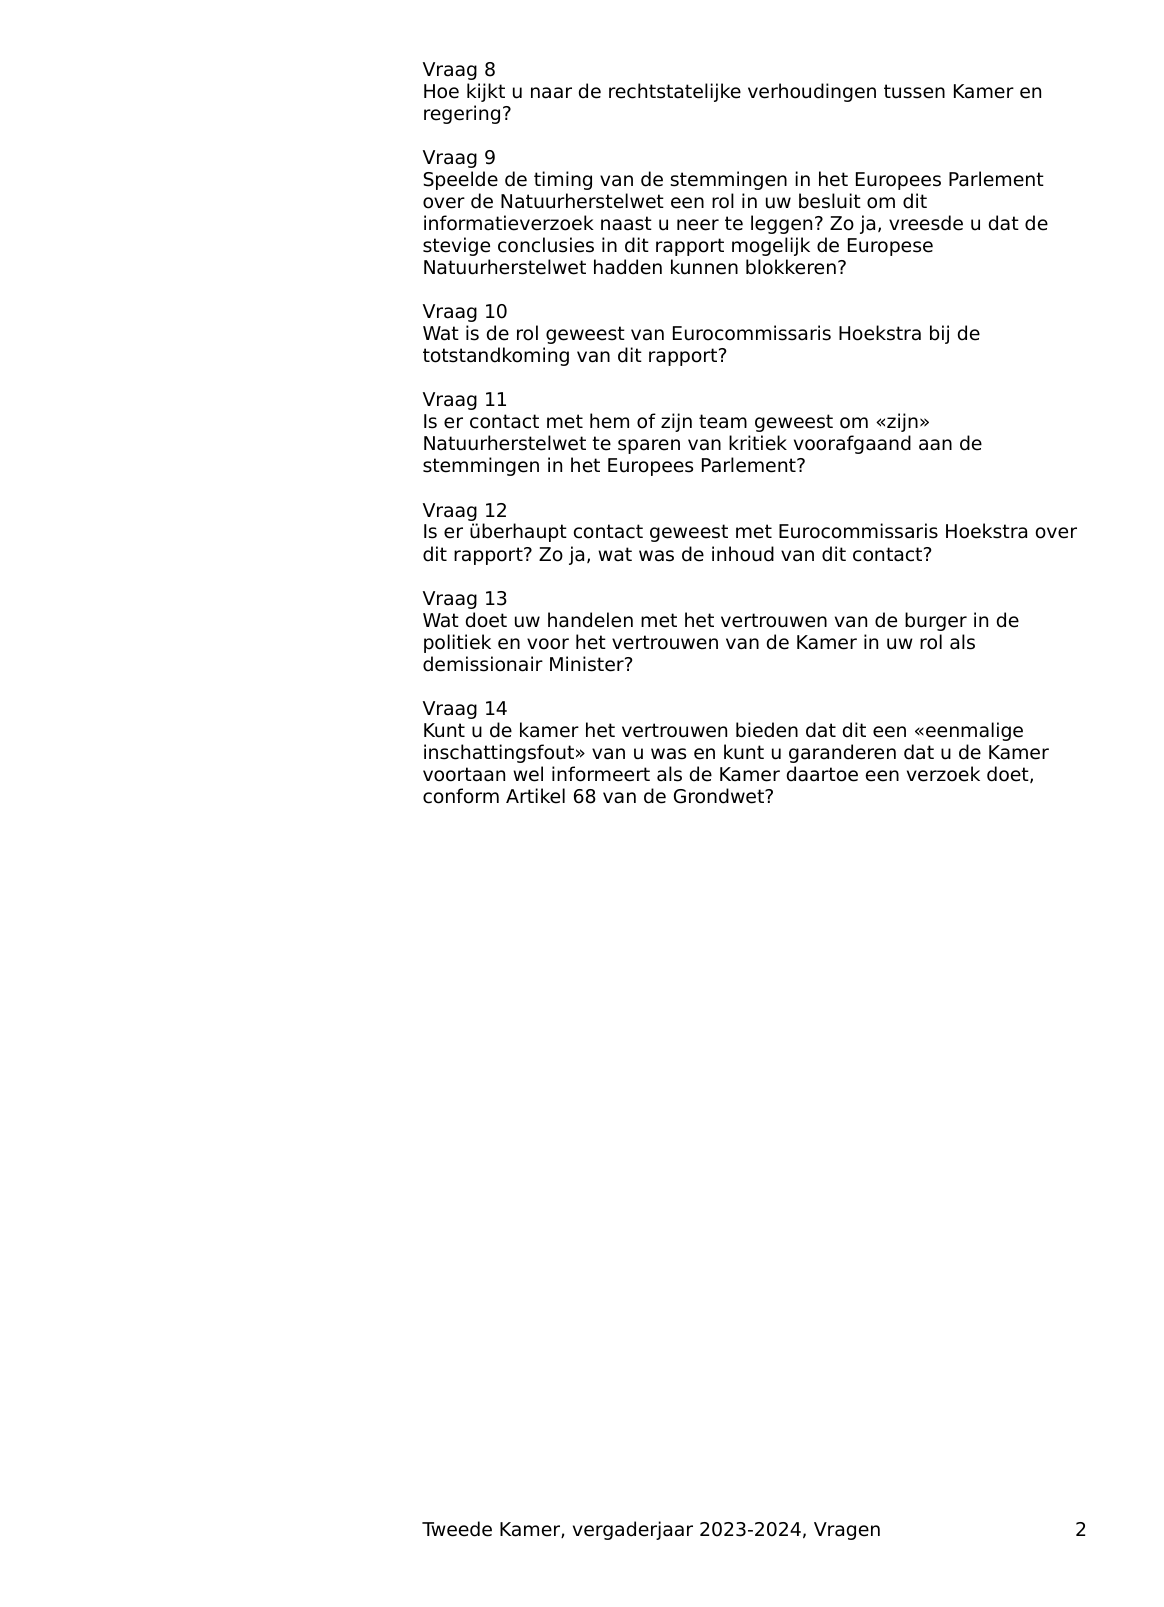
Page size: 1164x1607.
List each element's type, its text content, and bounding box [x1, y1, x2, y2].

text Kunt u de kamer het vertrouwen bieden dat dit een «eenmalige inschattingsfout» van u was en kunt u garanderen dat u de Kamer voortaan wel informeert als de Kamer daartoe een verzoek doet, conform Artikel 68 van de Grondwet? [422, 720, 1087, 808]
text Vraag 14 [422, 698, 1087, 720]
text Vraag 10 [422, 301, 1087, 323]
text Is er überhaupt contact geweest met Eurocommissaris Hoekstra over dit rapport? Zo ja, wat was de inhoud van dit contact? [422, 521, 1087, 565]
text Vraag 11 [422, 389, 1087, 411]
text Vraag 8 [422, 59, 1087, 81]
text Vraag 13 [422, 588, 1087, 609]
text Is er contact met hem of zijn team geweest om «zijn» Natuurherstelwet te sparen van kritiek voorafgaand aan de stemmingen in het Europees Parlement? [422, 411, 1087, 477]
text Wat doet uw handelen met het vertrouwen van de burger in de politiek en voor het vertrouwen van de Kamer in uw rol als demissionair Minister? [422, 609, 1087, 676]
text Vraag 9 [422, 147, 1087, 169]
text Vraag 12 [422, 499, 1087, 521]
text Hoe kijkt u naar de rechtstatelijke verhoudingen tussen Kamer en regering? [422, 81, 1087, 125]
text Speelde de timing van de stemmingen in het Europees Parlement over de Natuurherstelwet een rol in uw besluit om dit informatieverzoek naast u neer te leggen? Zo ja, vreesde u dat de stevige conclusies in dit rapport mogelijk de Europese Natuurherstelwet hadden kunnen blokkeren? [422, 169, 1087, 279]
text Wat is de rol geweest van Eurocommissaris Hoekstra bij de totstandkoming van dit rapport? [422, 323, 1087, 367]
